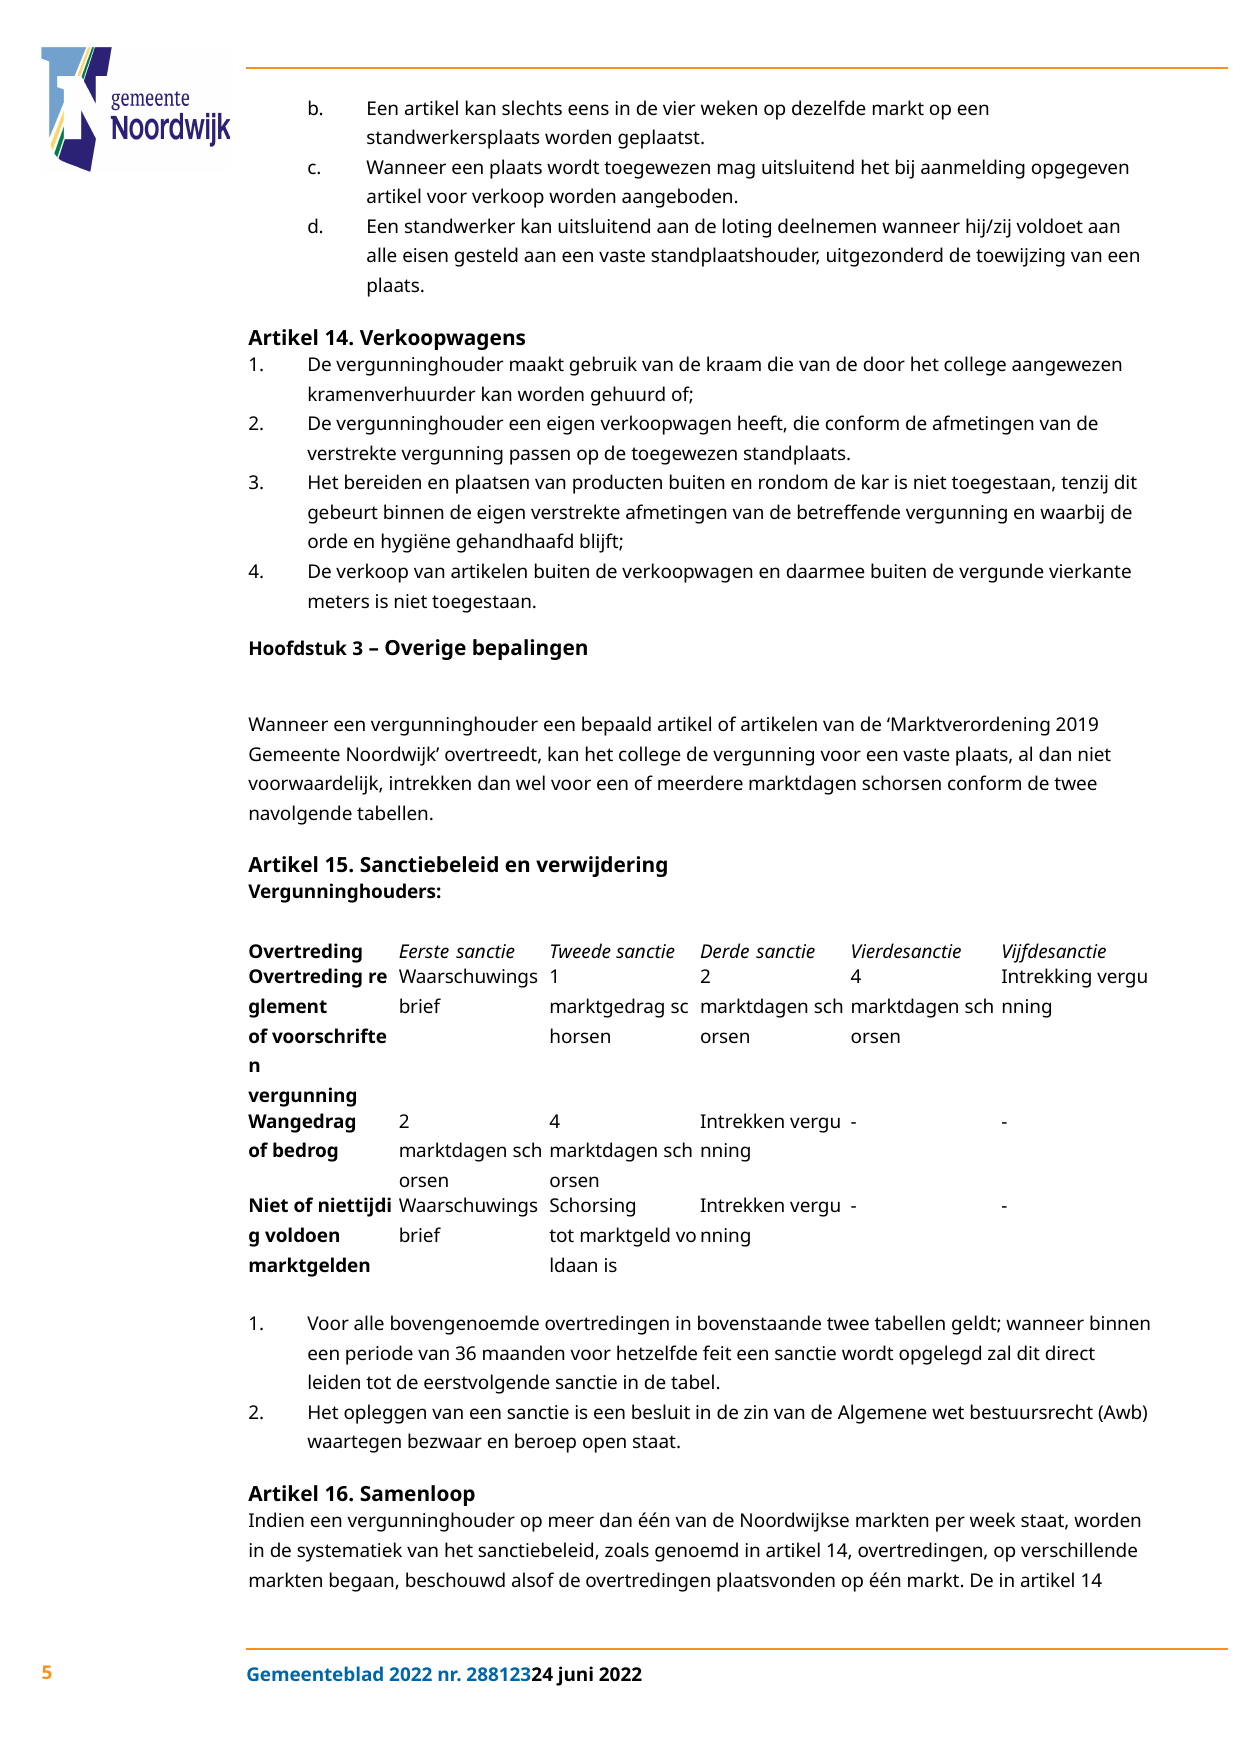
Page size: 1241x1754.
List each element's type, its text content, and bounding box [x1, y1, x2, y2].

picture [41, 47, 231, 172]
table_cell Intrekken vergunning [700, 1108, 850, 1193]
table_cell Wangedrag of bedrog [248, 1108, 398, 1193]
table_cell Niet of niettijdig voldoen marktgelden [248, 1193, 398, 1278]
text Artikel 14. Verkoopwagens [248, 323, 1152, 351]
table_cell Waarschuwingsbrief [399, 1193, 549, 1278]
text Wanneer een vergunninghouder een bepaald artikel of artikelen van de ‘Marktverordening 2019 Gemeente Noordwijk’ overtreedt, kan het college de vergunning voor een vaste plaats, al dan niet voorwaardelijk, intrekken dan wel voor een of meerdere marktdagen schorsen conform de twee navolgende tabellen. [248, 711, 1152, 826]
table_cell Intrekken vergunning [700, 1193, 850, 1278]
table_cell 1 marktgedrag schorsen [549, 964, 700, 1108]
list De vergunninghouder een eigen verkoopwagen heeft, die conform de afmetingen van de verstrekte vergunning passen op de toegewezen standplaats. [248, 410, 1152, 466]
text Hoofdstuk 3 – Overige bepalingen [248, 633, 1152, 662]
text Indien een vergunninghouder op meer dan één van de Noordwijkse markten per week staat, worden in de systematiek van het sanctiebeleid, zoals genoemd in artikel 14, overtredingen, op verschillende markten begaan, beschouwd alsof de overtredingen plaatsvonden op één markt. De in artikel 14 [248, 1508, 1152, 1592]
table_header Vierdesanctie [850, 938, 1001, 964]
table_header Tweede sanctie [549, 938, 700, 964]
table_cell - [1001, 1108, 1152, 1193]
table_header Overtreding [248, 938, 398, 964]
table_cell 2 marktdagen schorsen [700, 964, 850, 1108]
list De vergunninghouder maakt gebruik van de kraam die van de door het college aangewezen kramenverhuurder kan worden gehuurd of; [248, 351, 1152, 406]
table_cell Intrekking vergunning [1001, 964, 1152, 1108]
list Een standwerker kan uitsluitend aan de loting deelnemen wanneer hij/zij voldoet aan alle eisen gesteld aan een vaste standplaatshouder, uitgezonderd de toewijzing van een plaats. [307, 213, 1152, 298]
table_header Derde sanctie [700, 938, 850, 964]
text Vergunninghouders: [248, 879, 1152, 904]
text Artikel 15. Sanctiebeleid en verwijdering [248, 850, 1152, 879]
table_cell - [1001, 1193, 1152, 1278]
table_cell 4 marktdagen schorsen [850, 964, 1001, 1108]
list Wanneer een plaats wordt toegewezen mag uitsluitend het bij aanmelding opgegeven artikel voor verkoop worden aangeboden. [307, 154, 1152, 209]
list Een artikel kan slechts eens in de vier weken op dezelfde markt op een standwerkersplaats worden geplaatst. [307, 95, 1152, 150]
table_cell Overtreding reglement of voorschriften vergunning [248, 964, 398, 1108]
table_cell - [850, 1108, 1001, 1193]
table_cell Schorsing tot marktgeld voldaan is [549, 1193, 700, 1278]
table_cell 2 marktdagen schorsen [399, 1108, 549, 1193]
list Voor alle bovengenoemde overtredingen in bovenstaande twee tabellen geldt; wanneer binnen een periode van 36 maanden voor hetzelfde feit een sanctie wordt opgelegd zal dit direct leiden tot de eerstvolgende sanctie in de tabel. [248, 1310, 1152, 1395]
table_header Eerste sanctie [399, 938, 549, 964]
table_cell - [850, 1193, 1001, 1278]
text Artikel 16. Samenloop [248, 1479, 1152, 1508]
list Het bereiden en plaatsen van producten buiten en rondom de kar is niet toegestaan, tenzij dit gebeurt binnen de eigen verstrekte afmetingen van de betreffende vergunning en waarbij de orde en hygiëne gehandhaafd blijft; [248, 469, 1152, 554]
table_header Vijfdesanctie [1001, 938, 1152, 964]
list Het opleggen van een sanctie is een besluit in de zin van de Algemene wet bestuursrecht (Awb) waartegen bezwaar en beroep open staat. [248, 1399, 1152, 1454]
list De verkoop van artikelen buiten de verkoopwagen en daarmee buiten de vergunde vierkante meters is niet toegestaan. [248, 558, 1152, 613]
table_cell Waarschuwingsbrief [399, 964, 549, 1108]
table_cell 4 marktdagen schorsen [549, 1108, 700, 1193]
